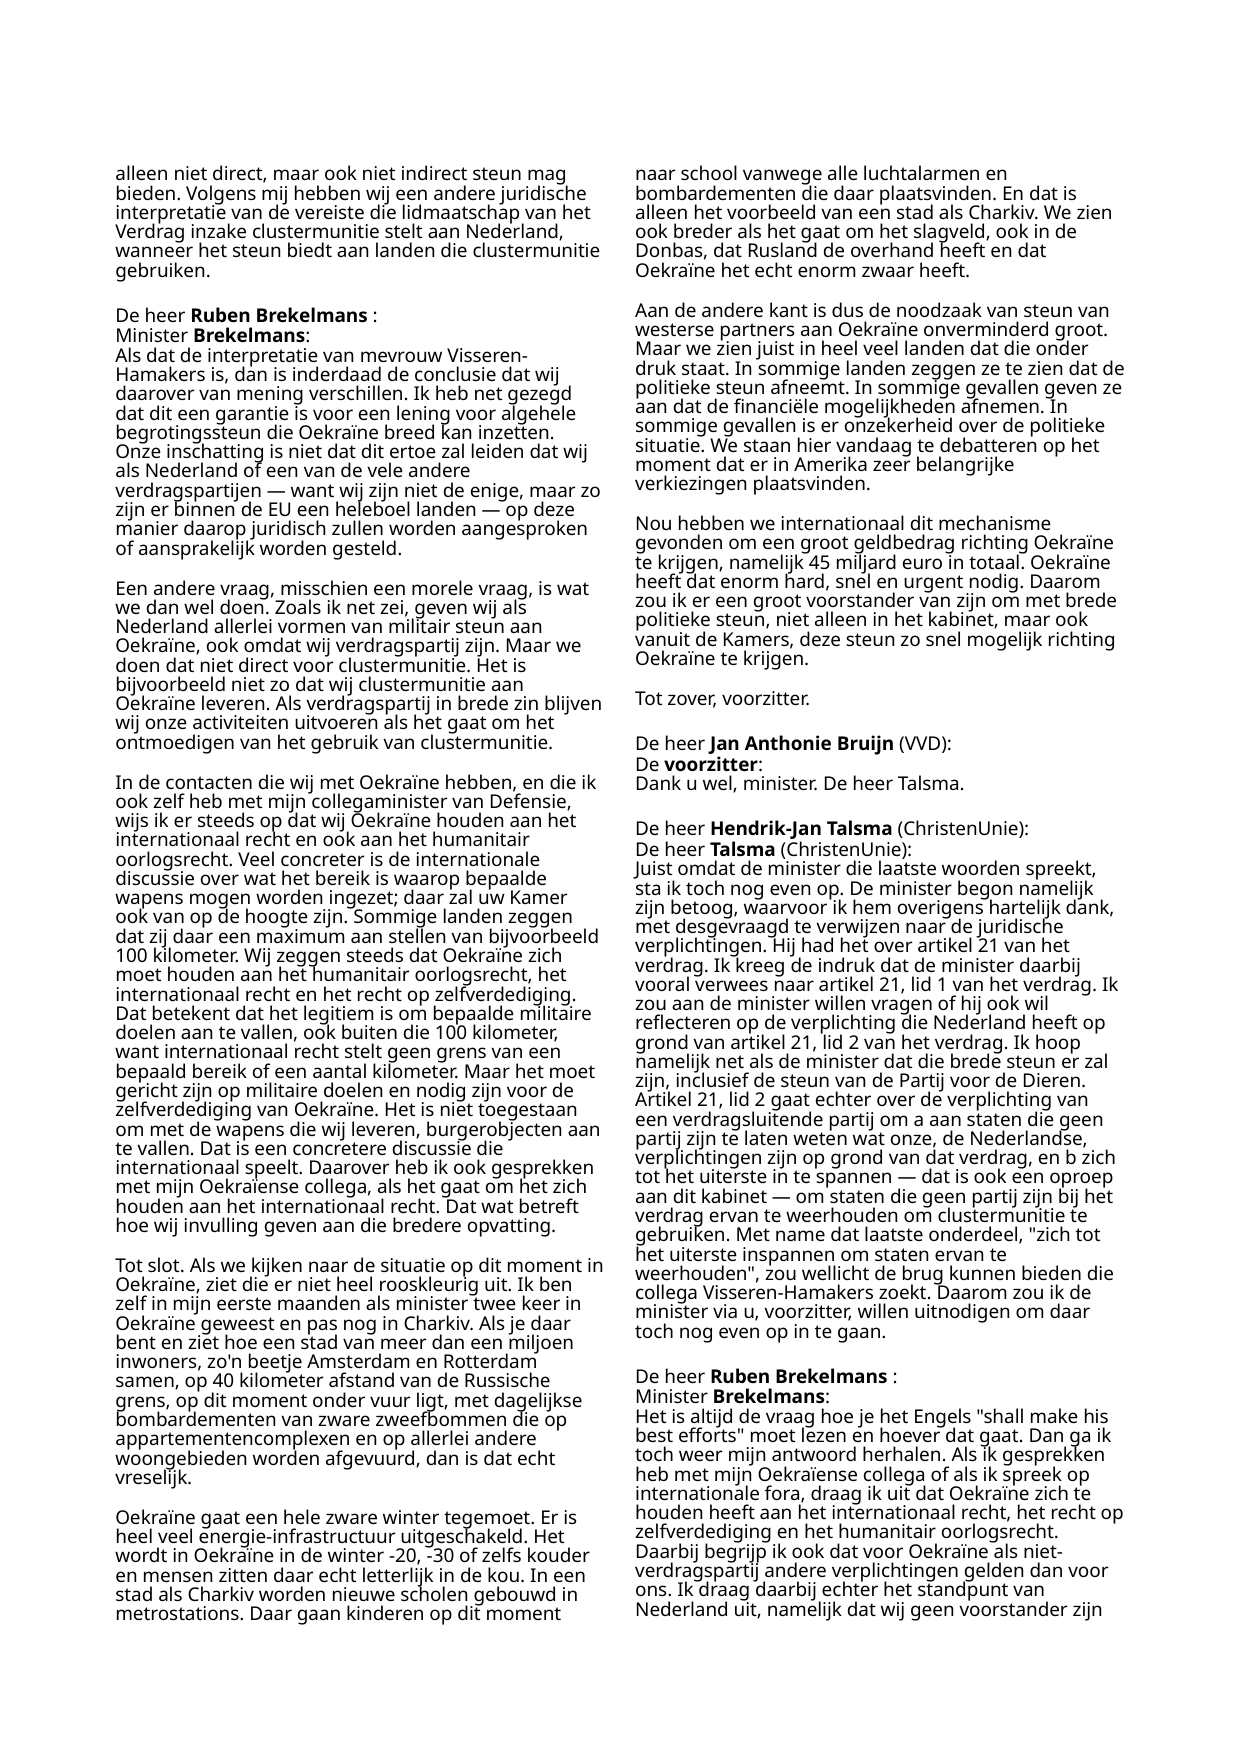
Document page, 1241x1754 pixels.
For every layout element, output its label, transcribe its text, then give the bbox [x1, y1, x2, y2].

text De heer Hendrik-Jan Talsma (ChristenUnie): [635, 815, 1125, 841]
text Dank u wel, minister. De heer Talsma. [635, 775, 1125, 794]
text De heer Ruben Brekelmans : [115, 302, 605, 327]
text Minister Brekelmans: [115, 327, 605, 347]
text Het is altijd de vraag hoe je het Engels "shall make his best efforts" moet lezen en hoever dat gaat. Dan ga ik toch weer mijn antwoord herhalen. Als ik gesprekken heb met mijn Oekraïense collega of als ik spreek op internationale fora, draag ik uit dat Oekraïne zich te houden heeft aan het internationaal recht, het recht op zelfverdediging en het humanitair oorlogsrecht. Daarbij begrijp ik ook dat voor Oekraïne als niet-verdragspartij andere verplichtingen gelden dan voor ons. Ik draag daarbij echter het standpunt van Nederland uit, namelijk dat wij geen voorstander zijn [635, 1408, 1125, 1620]
text Juist omdat de minister die laatste woorden spreekt, sta ik toch nog even op. De minister begon namelijk zijn betoog, waarvoor ik hem overigens hartelijk dank, met desgevraagd te verwijzen naar de juridische verplichtingen. Hij had het over artikel 21 van het verdrag. Ik kreeg de indruk dat de minister daarbij vooral verwees naar artikel 21, lid 1 van het verdrag. Ik zou aan de minister willen vragen of hij ook wil reflecteren op de verplichting die Nederland heeft op grond van artikel 21, lid 2 van het verdrag. Ik hoop namelijk net als de minister dat die brede steun er zal zijn, inclusief de steun van de Partij voor de Dieren. Artikel 21, lid 2 gaat echter over de verplichting van een verdragsluitende partij om a aan staten die geen partij zijn te laten weten wat onze, de Nederlandse, verplichtingen zijn op grond van dat verdrag, en b zich tot het uiterste in te spannen — dat is ook een oproep aan dit kabinet — om staten die geen partij zijn bij het verdrag ervan te weerhouden om clustermunitie te gebruiken. Met name dat laatste onderdeel, "zich tot het uiterste inspannen om staten ervan te weerhouden", zou wellicht de brug kunnen bieden die collega Visseren-Hamakers zoekt. Daarom zou ik de minister via u, voorzitter, willen uitnodigen om daar toch nog even op in te gaan. [635, 860, 1125, 1342]
text De heer Ruben Brekelmans : [635, 1363, 1125, 1388]
text Minister Brekelmans: [635, 1388, 1125, 1408]
text alleen niet direct, maar ook niet indirect steun mag bieden. Volgens mij hebben wij een andere juridische interpretatie van de vereiste die lidmaatschap van het Verdrag inzake clustermunitie stelt aan Nederland, wanneer het steun biedt aan landen die clustermunitie gebruiken. [115, 165, 605, 281]
text Tot slot. Als we kijken naar de situatie op dit moment in Oekraïne, ziet die er niet heel rooskleurig uit. Ik ben zelf in mijn eerste maanden als minister twee keer in Oekraïne geweest en pas nog in Charkiv. Als je daar bent en ziet hoe een stad van meer dan een miljoen inwoners, zo'n beetje Amsterdam en Rotterdam samen, op 40 kilometer afstand van de Russische grens, op dit moment onder vuur ligt, met dagelijkse bombardementen van zware zweefbommen die op appartementencomplexen en op allerlei andere woongebieden worden afgevuurd, dan is dat echt vreselijk. [115, 1257, 605, 1488]
text De heer Talsma (ChristenUnie): [635, 841, 1125, 860]
text In de contacten die wij met Oekraïne hebben, en die ik ook zelf heb met mijn collegaminister van Defensie, wijs ik er steeds op dat wij Oekraïne houden aan het internationaal recht en ook aan het humanitair oorlogsrecht. Veel concreter is de internationale discussie over wat het bereik is waarop bepaalde wapens mogen worden ingezet; daar zal uw Kamer ook van op de hoogte zijn. Sommige landen zeggen dat zij daar een maximum aan stellen van bijvoorbeeld 100 kilometer. Wij zeggen steeds dat Oekraïne zich moet houden aan het humanitair oorlogsrecht, het internationaal recht en het recht op zelfverdediging. Dat betekent dat het legitiem is om bepaalde militaire doelen aan te vallen, ook buiten die 100 kilometer, want internationaal recht stelt geen grens van een bepaald bereik of een aantal kilometer. Maar het moet gericht zijn op militaire doelen en nodig zijn voor de zelfverdediging van Oekraïne. Het is niet toegestaan om met de wapens die wij leveren, burgerobjecten aan te vallen. Dat is een concretere discussie die internationaal speelt. Daarover heb ik ook gesprekken met mijn Oekraïense collega, als het gaat om het zich houden aan het internationaal recht. Dat wat betreft hoe wij invulling geven aan die bredere opvatting. [115, 774, 605, 1236]
text Nou hebben we internationaal dit mechanisme gevonden om een groot geldbedrag richting Oekraïne te krijgen, namelijk 45 miljard euro in totaal. Oekraïne heeft dat enorm hard, snel en urgent nodig. Daarom zou ik er een groot voorstander van zijn om met brede politieke steun, niet alleen in het kabinet, maar ook vanuit de Kamers, deze steun zo snel mogelijk richting Oekraïne te krijgen. [635, 515, 1125, 669]
text Oekraïne gaat een hele zware winter tegemoet. Er is heel veel energie-infrastructuur uitgeschakeld. Het wordt in Oekraïne in de winter -20, -30 of zelfs kouder en mensen zitten daar echt letterlijk in de kou. In een stad als Charkiv worden nieuwe scholen gebouwd in metrostations. Daar gaan kinderen op dit moment [115, 1509, 605, 1624]
text Tot zover, voorzitter. [635, 690, 1125, 709]
text naar school vanwege alle luchtalarmen en bombardementen die daar plaatsvinden. En dat is alleen het voorbeeld van een stad als Charkiv. We zien ook breder als het gaat om het slagveld, ook in de Donbas, dat Rusland de overhand heeft en dat Oekraïne het echt enorm zwaar heeft. [635, 165, 1125, 281]
text Een andere vraag, misschien een morele vraag, is wat we dan wel doen. Zoals ik net zei, geven wij als Nederland allerlei vormen van militair steun aan Oekraïne, ook omdat wij verdragspartij zijn. Maar we doen dat niet direct voor clustermunitie. Het is bijvoorbeeld niet zo dat wij clustermunitie aan Oekraïne leveren. Als verdragspartij in brede zin blijven wij onze activiteiten uitvoeren als het gaat om het ontmoedigen van het gebruik van clustermunitie. [115, 579, 605, 753]
text De heer Jan Anthonie Bruijn (VVD): [635, 730, 1125, 756]
text De voorzitter: [635, 756, 1125, 775]
text Als dat de interpretatie van mevrouw Visseren-Hamakers is, dan is inderdaad de conclusie dat wij daarover van mening verschillen. Ik heb net gezegd dat dit een garantie is voor een lening voor algehele begrotingssteun die Oekraïne breed kan inzetten. Onze inschatting is niet dat dit ertoe zal leiden dat wij als Nederland of een van de vele andere verdragspartijen — want wij zijn niet de enige, maar zo zijn er binnen de EU een heleboel landen — op deze manier daarop juridisch zullen worden aangesproken of aansprakelijk worden gesteld. [115, 347, 605, 559]
text Aan de andere kant is dus de noodzaak van steun van westerse partners aan Oekraïne onverminderd groot. Maar we zien juist in heel veel landen dat die onder druk staat. In sommige landen zeggen ze te zien dat de politieke steun afneemt. In sommige gevallen geven ze aan dat de financiële mogelijkheden afnemen. In sommige gevallen is er onzekerheid over de politieke situatie. We staan hier vandaag te debatteren op het moment dat er in Amerika zeer belangrijke verkiezingen plaatsvinden. [635, 302, 1125, 494]
